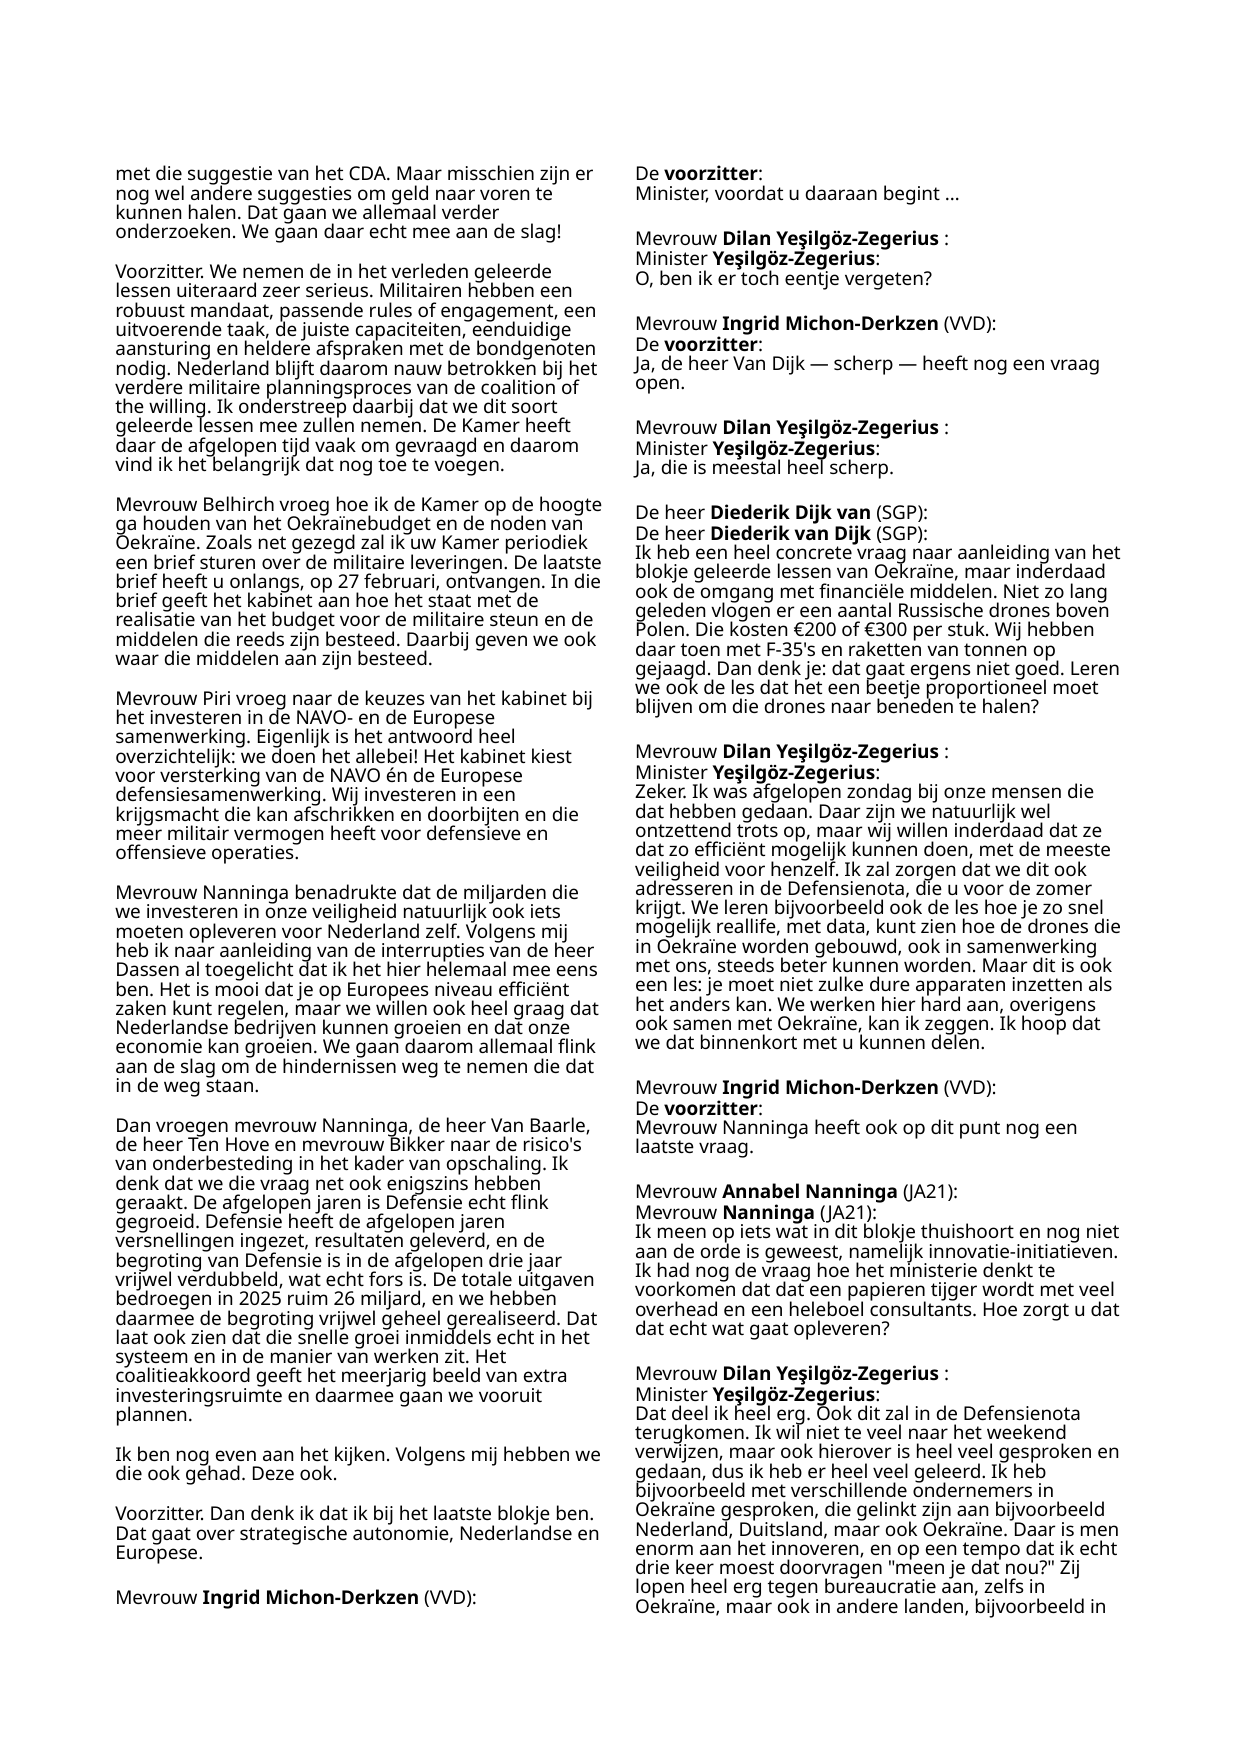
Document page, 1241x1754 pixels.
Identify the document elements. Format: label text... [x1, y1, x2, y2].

text Mevrouw Ingrid Michon-Derkzen (VVD): [635, 310, 1125, 336]
text Dan vroegen mevrouw Nanninga, de heer Van Baarle, de heer Ten Hove en mevrouw Bikker naar de risico's van onderbesteding in het kader van opschaling. Ik denk dat we die vraag net ook enigszins hebben geraakt. De afgelopen jaren is Defensie echt flink gegroeid. Defensie heeft de afgelopen jaren versnellingen ingezet, resultaten geleverd, en de begroting van Defensie is in de afgelopen drie jaar vrijwel verdubbeld, wat echt fors is. De totale uitgaven bedroegen in 2025 ruim 26 miljard, en we hebben daarmee de begroting vrijwel geheel gerealiseerd. Dat laat ook zien dat die snelle groei inmiddels echt in het systeem en in de manier van werken zit. Het coalitieakkoord geeft het meerjarig beeld van extra investeringsruimte en daarmee gaan we vooruit plannen. [115, 1117, 605, 1425]
text De voorzitter: [635, 165, 1125, 184]
text De heer Diederik Dijk van (SGP): [635, 499, 1125, 525]
text Minister Yeşilgöz-Zegerius: [635, 1386, 1125, 1405]
text Minister Yeşilgöz-Zegerius: [635, 440, 1125, 459]
text De voorzitter: [635, 1100, 1125, 1119]
text Ja, die is meestal heel scherp. [635, 459, 1125, 478]
text Mevrouw Nanninga benadrukte dat de miljarden die we investeren in onze veiligheid natuurlijk ook iets moeten opleveren voor Nederland zelf. Volgens mij heb ik naar aanleiding van de interrupties van de heer Dassen al toegelicht dat ik het hier helemaal mee eens ben. Het is mooi dat je op Europees niveau efficiënt zaken kunt regelen, maar we willen ook heel graag dat Nederlandse bedrijven kunnen groeien en dat onze economie kan groeien. We gaan daarom allemaal flink aan de slag om de hindernissen weg te nemen die dat in de weg staan. [115, 884, 605, 1096]
text Minister, voordat u daaraan begint … [635, 184, 1125, 204]
text Mevrouw Nanninga (JA21): [635, 1204, 1125, 1223]
text Mevrouw Belhirch vroeg hoe ik de Kamer op de hoogte ga houden van het Oekraïnebudget en de noden van Oekraïne. Zoals net gezegd zal ik uw Kamer periodiek een brief sturen over de militaire leveringen. De laatste brief heeft u onlangs, op 27 februari, ontvangen. In die brief geeft het kabinet aan hoe het staat met de realisatie van het budget voor de militaire steun en de middelen die reeds zijn besteed. Daarbij geven we ook waar die middelen aan zijn besteed. [115, 496, 605, 669]
text Zeker. Ik was afgelopen zondag bij onze mensen die dat hebben gedaan. Daar zijn we natuurlijk wel ontzettend trots op, maar wij willen inderdaad dat ze dat zo efficiënt mogelijk kunnen doen, met de meeste veiligheid voor henzelf. Ik zal zorgen dat we dit ook adresseren in de Defensienota, die u voor de zomer krijgt. We leren bijvoorbeeld ook de les hoe je zo snel mogelijk reallife, met data, kunt zien hoe de drones die in Oekraïne worden gebouwd, ook in samenwerking met ons, steeds beter kunnen worden. Maar dit is ook een les: je moet niet zulke dure apparaten inzetten als het anders kan. We werken hier hard aan, overigens ook samen met Oekraïne, kan ik zeggen. Ik hoop dat we dat binnenkort met u kunnen delen. [635, 783, 1125, 1053]
text Ik ben nog even aan het kijken. Volgens mij hebben we die ook gehad. Deze ook. [115, 1446, 605, 1484]
text Mevrouw Nanninga heeft ook op dit punt nog een laatste vraag. [635, 1119, 1125, 1158]
text De voorzitter: [635, 336, 1125, 355]
text Dat deel ik heel erg. Ook dit zal in de Defensienota terugkomen. Ik wil niet te veel naar het weekend verwijzen, maar ook hierover is heel veel gesproken en gedaan, dus ik heb er heel veel geleerd. Ik heb bijvoorbeeld met verschillende ondernemers in Oekraïne gesproken, die gelinkt zijn aan bijvoorbeeld Nederland, Duitsland, maar ook Oekraïne. Daar is men enorm aan het innoveren, en op een tempo dat ik echt drie keer moest doorvragen "meen je dat nou?" Zij lopen heel erg tegen bureaucratie aan, zelfs in Oekraïne, maar ook in andere landen, bijvoorbeeld in [635, 1405, 1125, 1617]
text Voorzitter. Dan denk ik dat ik bij het laatste blokje ben. Dat gaat over strategische autonomie, Nederlandse en Europese. [115, 1505, 605, 1563]
text Ja, de heer Van Dijk — scherp — heeft nog een vraag open. [635, 355, 1125, 393]
text Mevrouw Ingrid Michon-Derkzen (VVD): [635, 1074, 1125, 1100]
text Mevrouw Dilan Yeşilgöz-Zegerius : [635, 225, 1125, 250]
text Mevrouw Piri vroeg naar de keuzes van het kabinet bij het investeren in de NAVO- en de Europese samenwerking. Eigenlijk is het antwoord heel overzichtelijk: we doen het allebei! Het kabinet kiest voor versterking van de NAVO én de Europese defensiesamenwerking. Wij investeren in een krijgsmacht die kan afschrikken en doorbijten en die meer militair vermogen heeft voor defensieve en offensieve operaties. [115, 690, 605, 863]
text met die suggestie van het CDA. Maar misschien zijn er nog wel andere suggesties om geld naar voren te kunnen halen. Dat gaan we allemaal verder onderzoeken. We gaan daar echt mee aan de slag! [115, 165, 605, 242]
text Ik meen op iets wat in dit blokje thuishoort en nog niet aan de orde is geweest, namelijk innovatie-initiatieven. Ik had nog de vraag hoe het ministerie denkt te voorkomen dat dat een papieren tijger wordt met veel overhead en een heleboel consultants. Hoe zorgt u dat dat echt wat gaat opleveren? [635, 1223, 1125, 1339]
text De heer Diederik van Dijk (SGP): [635, 525, 1125, 544]
text Mevrouw Dilan Yeşilgöz-Zegerius : [635, 1360, 1125, 1386]
text Mevrouw Ingrid Michon-Derkzen (VVD): [115, 1584, 605, 1609]
text Minister Yeşilgöz-Zegerius: [635, 764, 1125, 783]
text Mevrouw Annabel Nanninga (JA21): [635, 1178, 1125, 1204]
text Minister Yeşilgöz-Zegerius: [635, 250, 1125, 270]
text Ik heb een heel concrete vraag naar aanleiding van het blokje geleerde lessen van Oekraïne, maar inderdaad ook de omgang met financiële middelen. Niet zo lang geleden vlogen er een aantal Russische drones boven Polen. Die kosten €200 of €300 per stuk. Wij hebben daar toen met F-35's en raketten van tonnen op gejaagd. Dan denk je: dat gaat ergens niet goed. Leren we ook de les dat het een beetje proportioneel moet blijven om die drones naar beneden te halen? [635, 544, 1125, 718]
text Mevrouw Dilan Yeşilgöz-Zegerius : [635, 738, 1125, 764]
text Mevrouw Dilan Yeşilgöz-Zegerius : [635, 414, 1125, 440]
text Voorzitter. We nemen de in het verleden geleerde lessen uiteraard zeer serieus. Militairen hebben een robuust mandaat, passende rules of engagement, een uitvoerende taak, de juiste capaciteiten, eenduidige aansturing en heldere afspraken met de bondgenoten nodig. Nederland blijft daarom nauw betrokken bij het verdere militaire planningsproces van de coalition of the willing. Ik onderstreep daarbij dat we dit soort geleerde lessen mee zullen nemen. De Kamer heeft daar de afgelopen tijd vaak om gevraagd en daarom vind ik het belangrijk dat nog toe te voegen. [115, 263, 605, 475]
text O, ben ik er toch eentje vergeten? [635, 270, 1125, 289]
